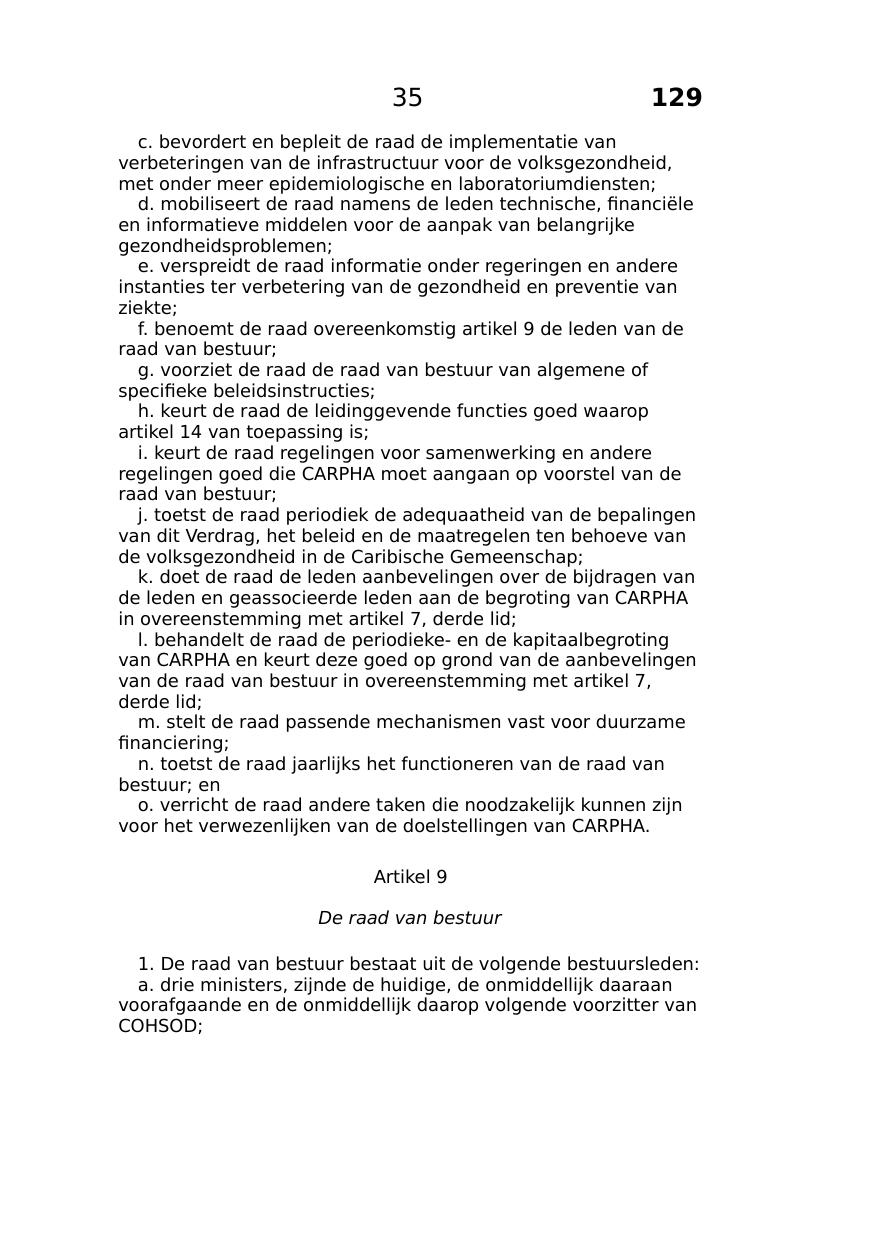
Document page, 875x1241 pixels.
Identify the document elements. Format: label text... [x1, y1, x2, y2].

subtitle Artikel 9 De raad van bestuur [118, 867, 703, 929]
text n. toetst de raad jaarlijks het functioneren van de raad van bestuur; en [118, 754, 703, 795]
text k. doet de raad de leden aanbevelingen over de bijdragen van de leden en geassocieerde leden aan de begroting van CARPHA in overeenstemming met artikel 7, derde lid; [118, 567, 703, 629]
text 1. De raad van bestuur bestaat uit de volgende bestuursleden: [118, 954, 703, 974]
text c. bevordert en bepleit de raad de implementatie van verbeteringen van de infrastructuur voor de volksgezondheid, met onder meer epidemiologische en laboratoriumdiensten; [118, 132, 703, 194]
text m. stelt de raad passende mechanismen vast voor duurzame financiering; [118, 712, 703, 754]
text o. verricht de raad andere taken die noodzakelijk kunnen zijn voor het verwezenlijken van de doelstellingen van CARPHA. [118, 795, 703, 837]
text g. voorziet de raad de raad van bestuur van algemene of specifieke beleidsinstructies; [118, 360, 703, 401]
text e. verspreidt de raad informatie onder regeringen en andere instanties ter verbetering van de gezondheid en preventie van ziekte; [118, 256, 703, 318]
text i. keurt de raad regelingen voor samenwerking en andere regelingen goed die CARPHA moet aangaan op voorstel van de raad van bestuur; [118, 443, 703, 505]
text j. toetst de raad periodiek de adequaatheid van de bepalingen van dit Verdrag, het beleid en de maatregelen ten behoeve van de volksgezondheid in de Caribische Gemeenschap; [118, 505, 703, 567]
text h. keurt de raad de leidinggevende functies goed waarop artikel 14 van toepassing is; [118, 401, 703, 443]
text l. behandelt de raad de periodieke- en de kapitaalbegroting van CARPHA en keurt deze goed op grond van de aanbevelingen van de raad van bestuur in overeenstemming met artikel 7, derde lid; [118, 629, 703, 712]
text d. mobiliseert de raad namens de leden technische, financiële en informatieve middelen voor de aanpak van belangrijke gezondheidsproblemen; [118, 194, 703, 256]
text f. benoemt de raad overeenkomstig artikel 9 de leden van de raad van bestuur; [118, 318, 703, 360]
text a. drie ministers, zijnde de huidige, de onmiddellijk daaraan voorafgaande en de onmiddellijk daarop volgende voorzitter van COHSOD; [118, 974, 703, 1037]
